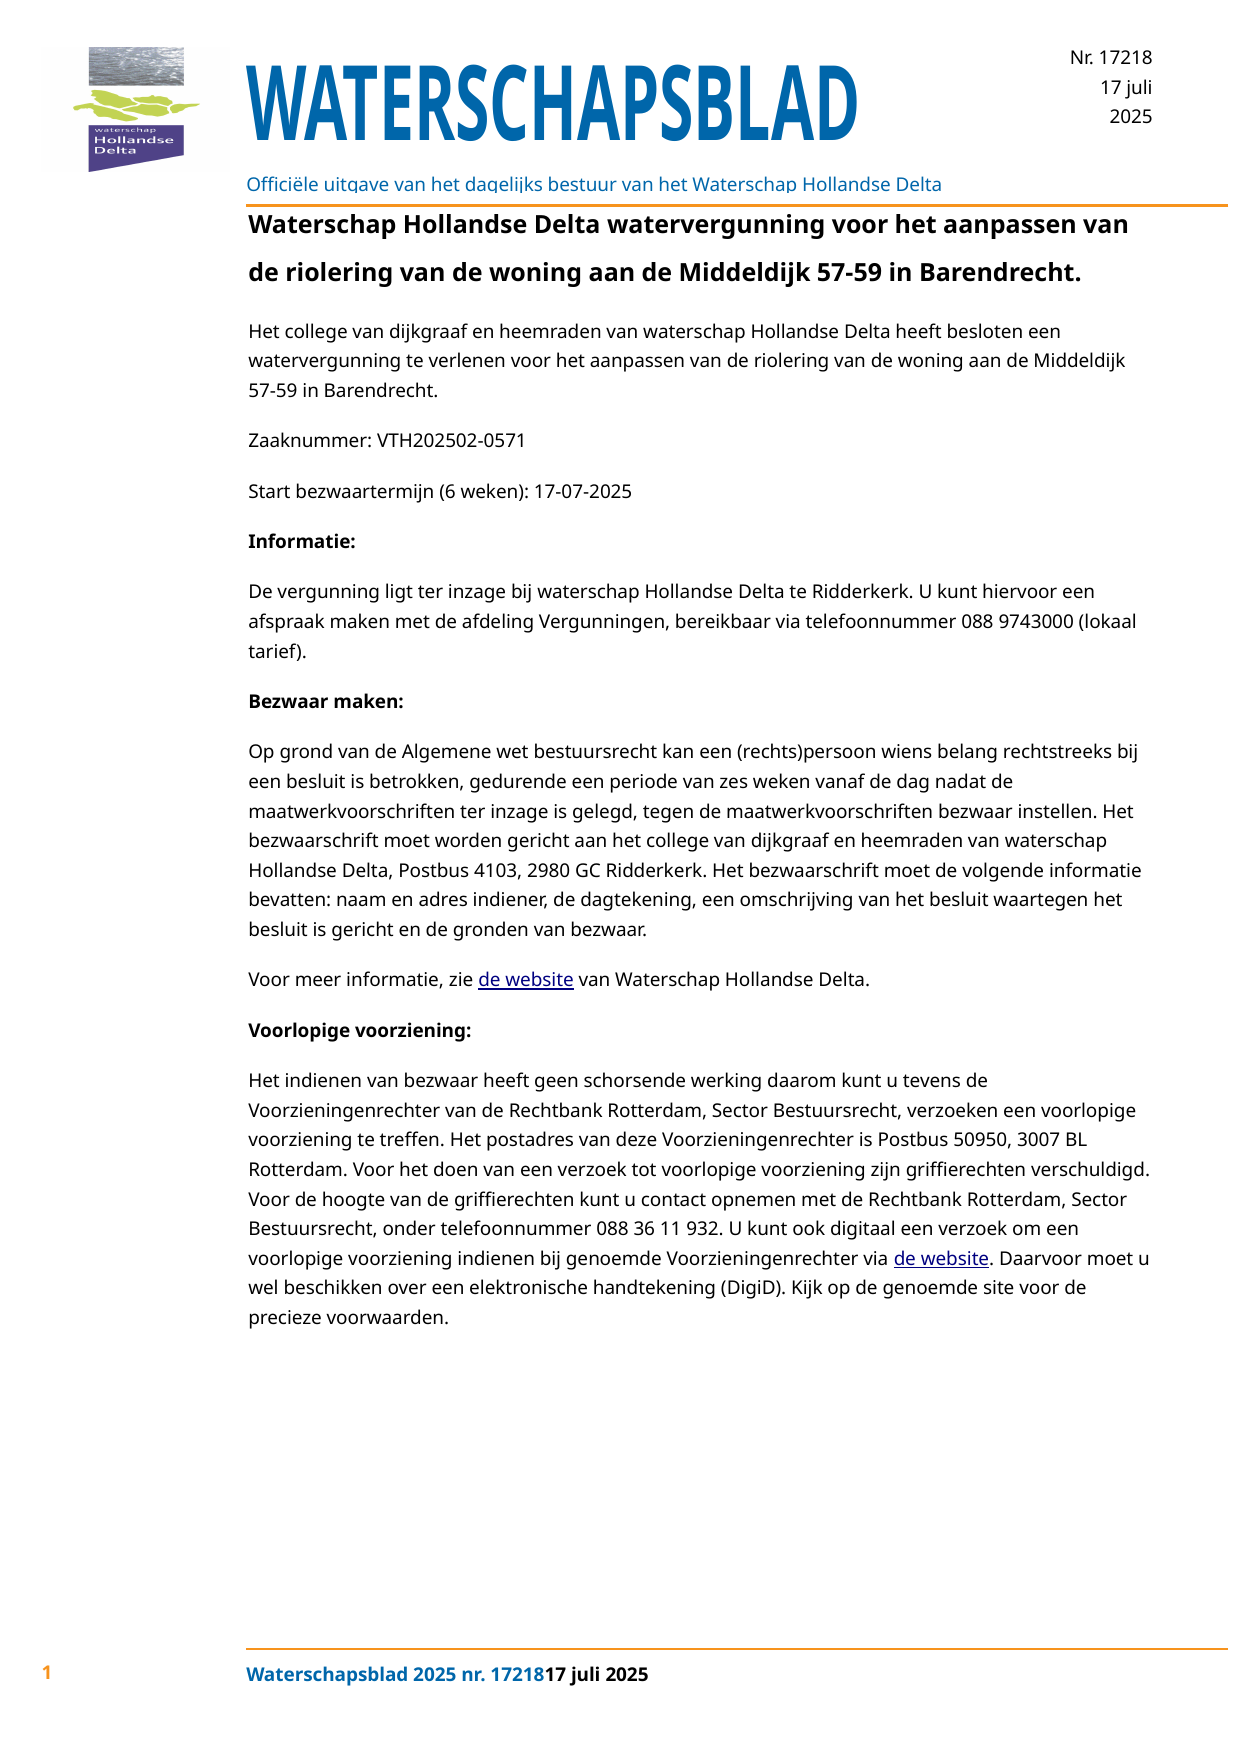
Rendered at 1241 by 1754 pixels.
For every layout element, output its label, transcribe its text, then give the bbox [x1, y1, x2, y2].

text Op grond van de Algemene wet bestuursrecht kan een (rechts)persoon wiens belang rechtstreeks bij een besluit is betrokken, gedurende een periode van zes weken vanaf de dag nadat de maatwerkvoorschriften ter inzage is gelegd, tegen de maatwerkvoorschriften bezwaar instellen. Het bezwaarschrift moet worden gericht aan het college van dijkgraaf en heemraden van waterschap Hollandse Delta, Postbus 4103, 2980 GC Ridderkerk. Het bezwaarschrift moet de volgende informatie bevatten: naam en adres indiener, de dagtekening, een omschrijving van het besluit waartegen het besluit is gericht en de gronden van bezwaar. [248, 739, 1152, 942]
text De vergunning ligt ter inzage bij waterschap Hollandse Delta te Ridderkerk. U kunt hiervoor een afspraak maken met de afdeling Vergunningen, bereikbaar via telefoonnummer 088 9743000 (lokaal tarief). [248, 579, 1152, 664]
text Start bezwaartermijn (6 weken): 17-07-2025 [248, 478, 1152, 504]
text Het college van dijkgraaf en heemraden van waterschap Hollandse Delta heeft besloten een watervergunning te verlenen voor het aanpassen van de riolering van de woning aan de Middeldijk 57-59 in Barendrecht. [248, 318, 1152, 403]
text Bezwaar maken: [248, 688, 1152, 714]
text Zaaknummer: VTH202502-0571 [248, 427, 1152, 453]
text Informatie: [248, 528, 1152, 554]
text Waterschap Hollandse Delta watervergunning voor het aanpassen van de riolering van de woning aan de Middeldijk 57-59 in Barendrecht. [248, 207, 1152, 288]
text Het indienen van bezwaar heeft geen schorsende werking daarom kunt u tevens de Voorzieningenrechter van de Rechtbank Rotterdam, Sector Bestuursrecht, verzoeken een voorlopige voorziening te treffen. Het postadres van deze Voorzieningenrechter is Postbus 50950, 3007 BL Rotterdam. Voor het doen van een verzoek tot voorlopige voorziening zijn griffierechten verschuldigd. Voor de hoogte van de griffierechten kunt u contact opnemen met de Rechtbank Rotterdam, Sector Bestuursrecht, onder telefoonnummer 088 36 11 932. U kunt ook digitaal een verzoek om een voorlopige voorziening indienen bij genoemde Voorzieningenrechter via de website. Daarvoor moet u wel beschikken over een elektronische handtekening (DigiD). Kijk op de genoemde site voor de precieze voorwaarden. [248, 1067, 1152, 1330]
picture [41, 47, 231, 172]
text Voorlopige voorziening: [248, 1017, 1152, 1043]
text Voor meer informatie, zie de website van Waterschap Hollandse Delta. [248, 967, 1152, 992]
